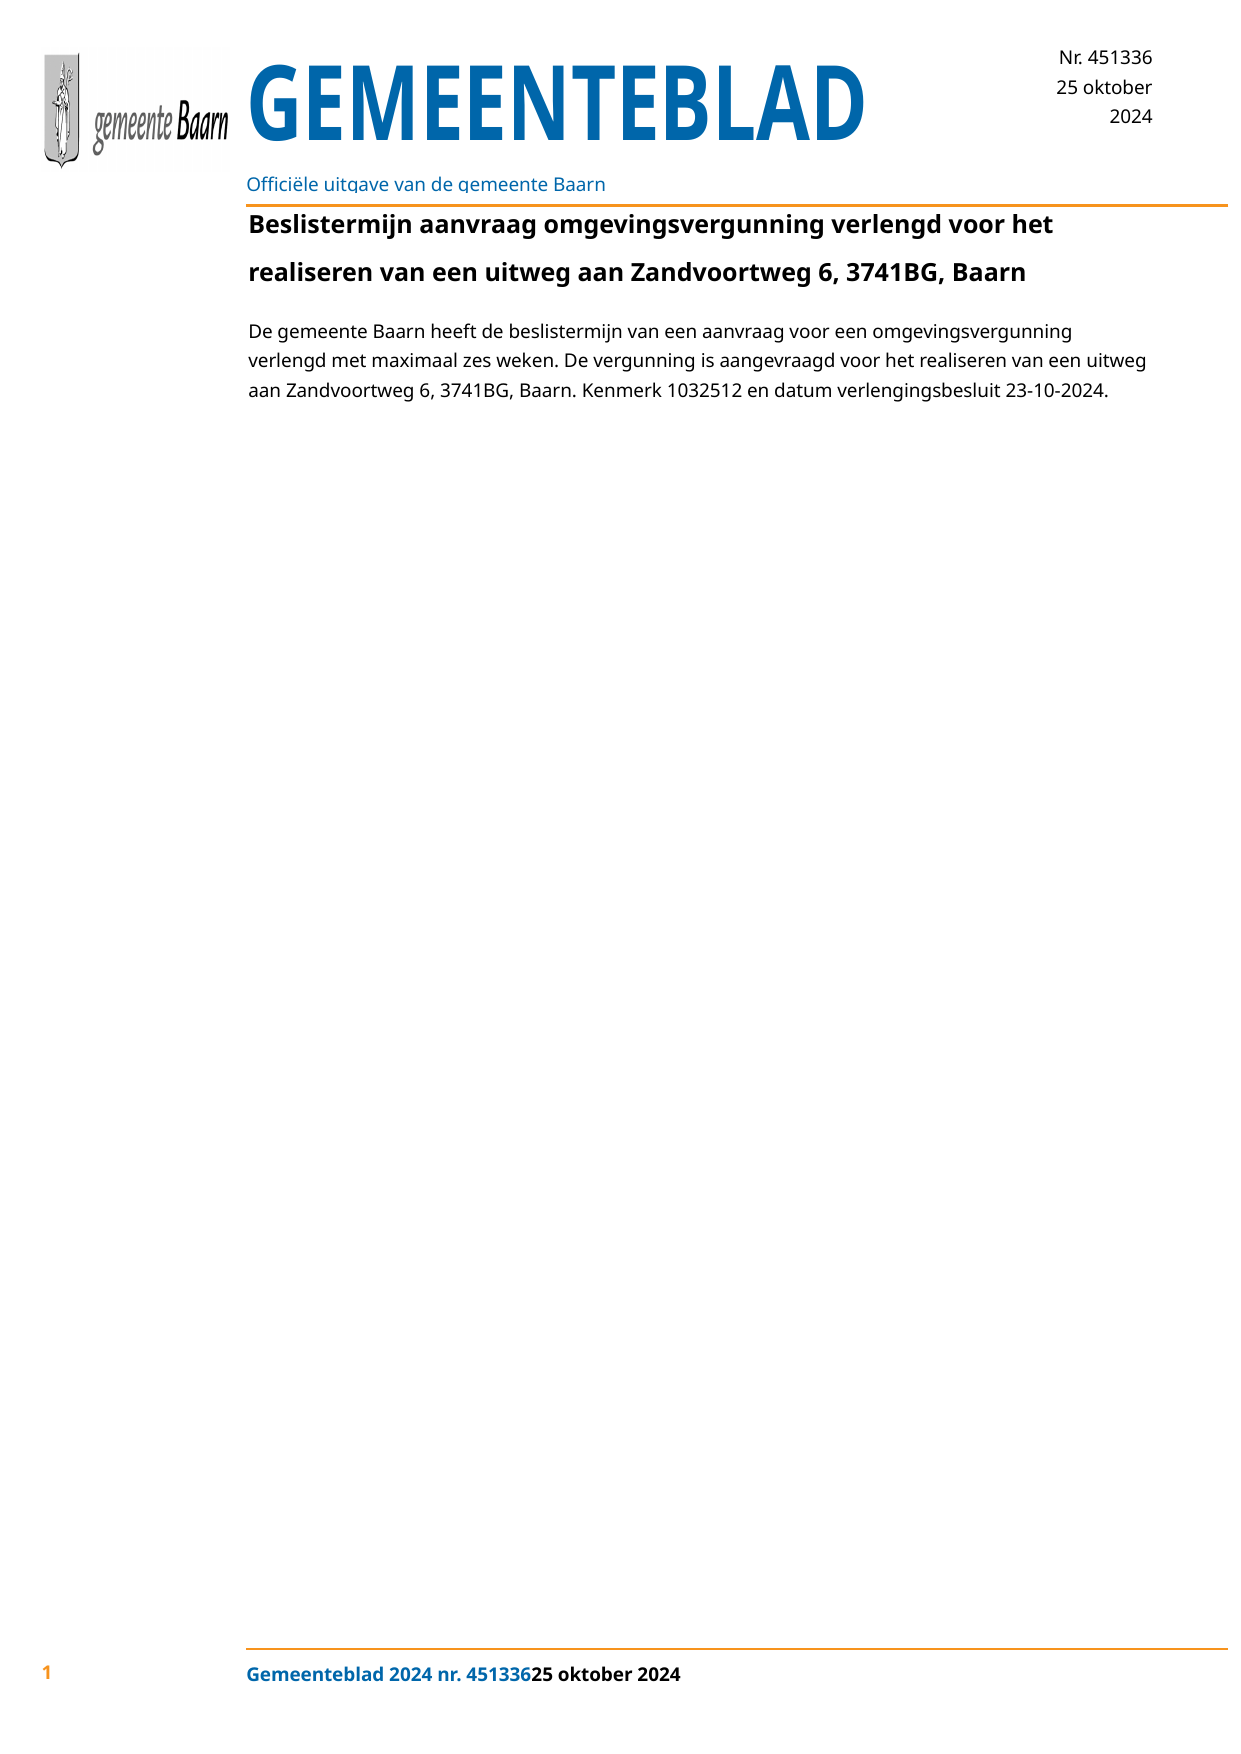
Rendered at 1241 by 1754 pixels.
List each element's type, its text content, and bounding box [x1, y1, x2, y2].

text Beslistermijn aanvraag omgevingsvergunning verlengd voor het realiseren van een uitweg aan Zandvoortweg 6, 3741BG, Baarn [248, 207, 1152, 288]
picture [41, 47, 231, 172]
text De gemeente Baarn heeft de beslistermijn van een aanvraag voor een omgevingsvergunning verlengd met maximaal zes weken. De vergunning is aangevraagd voor het realiseren van een uitweg aan Zandvoortweg 6, 3741BG, Baarn. Kenmerk 1032512 en datum verlengingsbesluit 23-10-2024. [248, 318, 1152, 403]
